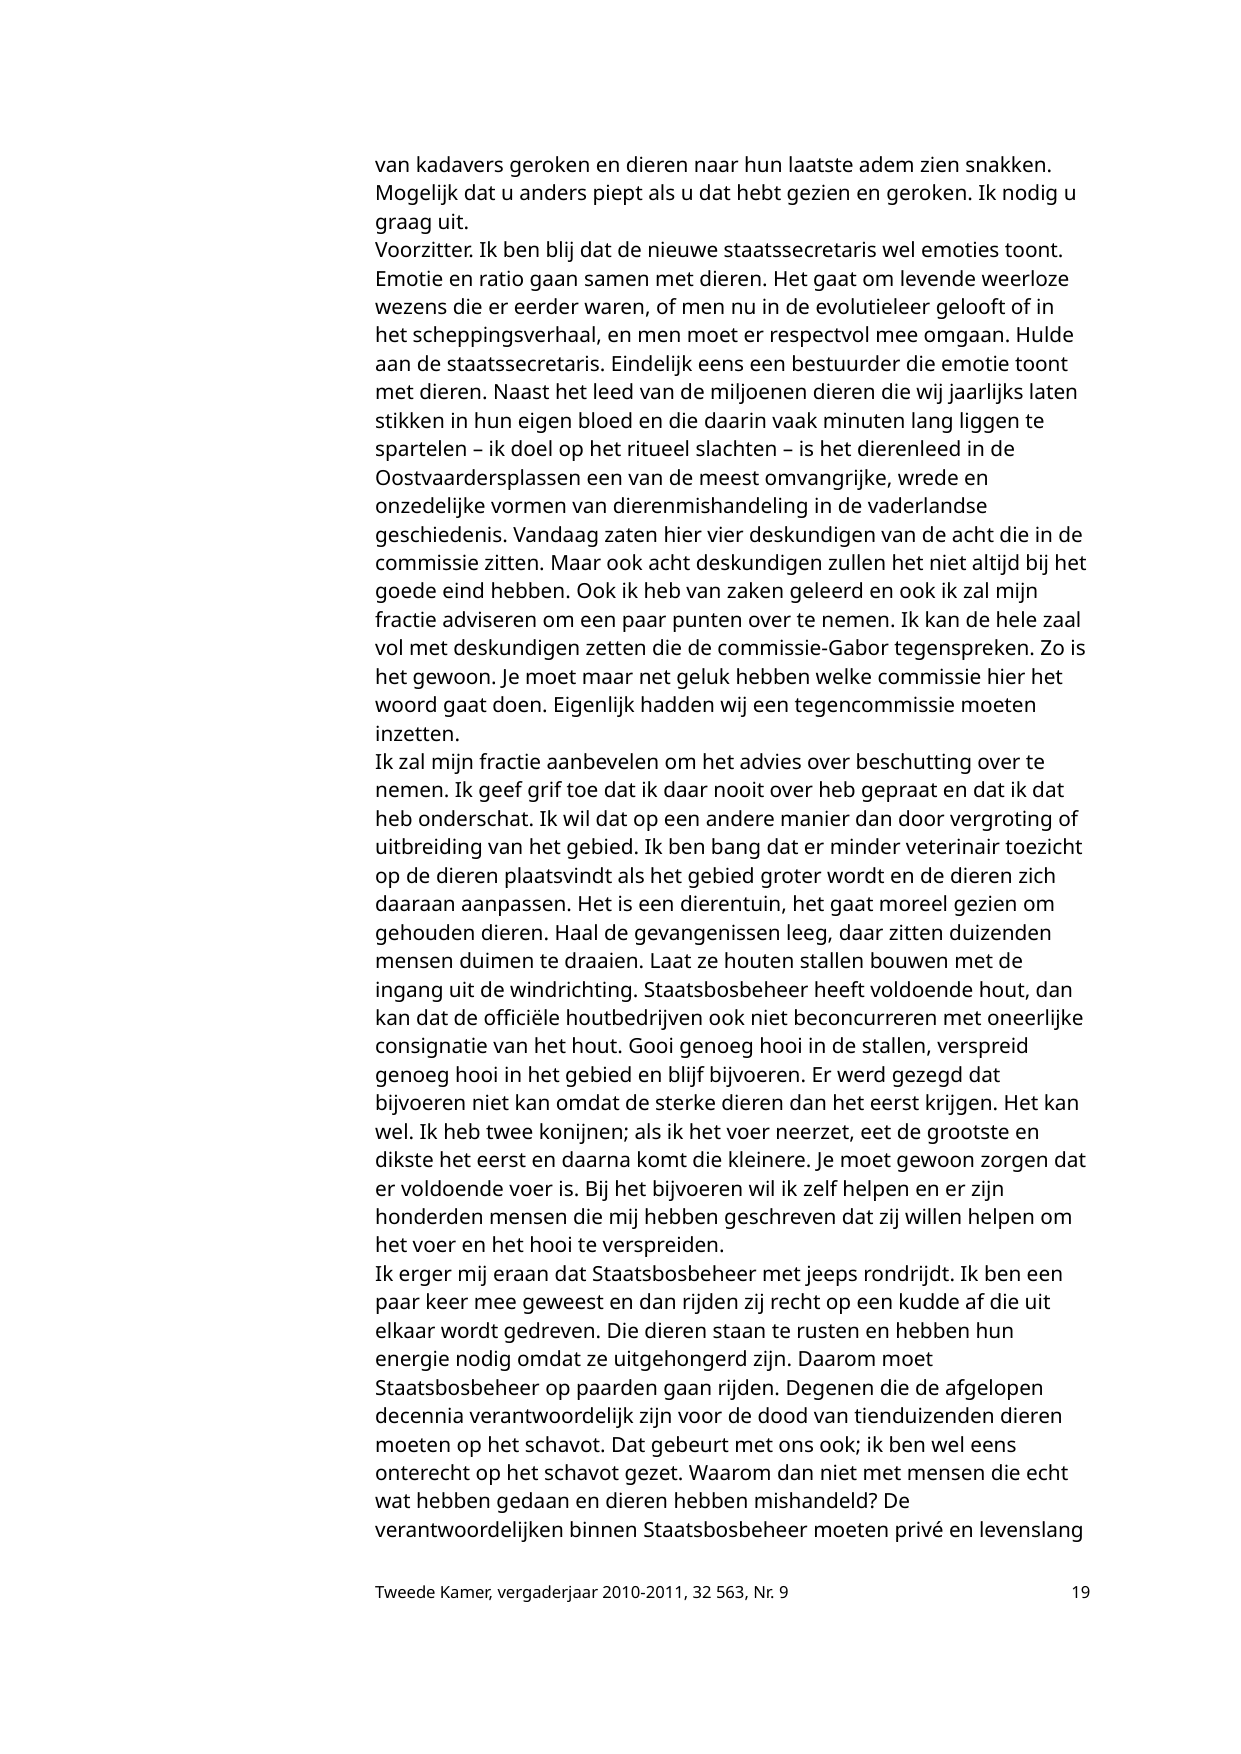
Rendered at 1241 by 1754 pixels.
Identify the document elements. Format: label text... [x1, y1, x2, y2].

text van kadavers geroken en dieren naar hun laatste adem zien snakken. Mogelijk dat u anders piept als u dat hebt gezien en geroken. Ik nodig u graag uit. [375, 150, 1090, 235]
text Voorzitter. Ik ben blij dat de nieuwe staatssecretaris wel emoties toont. Emotie en ratio gaan samen met dieren. Het gaat om levende weerloze wezens die er eerder waren, of men nu in de evolutieleer gelooft of in het scheppingsverhaal, en men moet er respectvol mee omgaan. Hulde aan de staatssecretaris. Eindelijk eens een bestuurder die emotie toont met dieren. Naast het leed van de miljoenen dieren die wij jaarlijks laten stikken in hun eigen bloed en die daarin vaak minuten lang liggen te spartelen – ik doel op het ritueel slachten – is het dierenleed in de Oostvaardersplassen een van de meest omvangrijke, wrede en onzedelijke vormen van dierenmishandeling in de vaderlandse geschiedenis. Vandaag zaten hier vier deskundigen van de acht die in de commissie zitten. Maar ook acht deskundigen zullen het niet altijd bij het goede eind hebben. Ook ik heb van zaken geleerd en ook ik zal mijn fractie adviseren om een paar punten over te nemen. Ik kan de hele zaal vol met deskundigen zetten die de commissie-Gabor tegenspreken. Zo is het gewoon. Je moet maar net geluk hebben welke commissie hier het woord gaat doen. Eigenlijk hadden wij een tegencommissie moeten inzetten. [375, 235, 1090, 747]
text Ik erger mij eraan dat Staatsbosbeheer met jeeps rondrijdt. Ik ben een paar keer mee geweest en dan rijden zij recht op een kudde af die uit elkaar wordt gedreven. Die dieren staan te rusten en hebben hun energie nodig omdat ze uitgehongerd zijn. Daarom moet Staatsbosbeheer op paarden gaan rijden. Degenen die de afgelopen decennia verantwoordelijk zijn voor de dood van tienduizenden dieren moeten op het schavot. Dat gebeurt met ons ook; ik ben wel eens onterecht op het schavot gezet. Waarom dan niet met mensen die echt wat hebben gedaan en dieren hebben mishandeld? De verantwoordelijken binnen Staatsbosbeheer moeten privé en levenslang [375, 1259, 1090, 1543]
text Ik zal mijn fractie aanbevelen om het advies over beschutting over te nemen. Ik geef grif toe dat ik daar nooit over heb gepraat en dat ik dat heb onderschat. Ik wil dat op een andere manier dan door vergroting of uitbreiding van het gebied. Ik ben bang dat er minder veterinair toezicht op de dieren plaatsvindt als het gebied groter wordt en de dieren zich daaraan aanpassen. Het is een dierentuin, het gaat moreel gezien om gehouden dieren. Haal de gevangenissen leeg, daar zitten duizenden mensen duimen te draaien. Laat ze houten stallen bouwen met de ingang uit de windrichting. Staatsbosbeheer heeft voldoende hout, dan kan dat de officiële houtbedrijven ook niet beconcurreren met oneerlijke consignatie van het hout. Gooi genoeg hooi in de stallen, verspreid genoeg hooi in het gebied en blijf bijvoeren. Er werd gezegd dat bijvoeren niet kan omdat de sterke dieren dan het eerst krijgen. Het kan wel. Ik heb twee konijnen; als ik het voer neerzet, eet de grootste en dikste het eerst en daarna komt die kleinere. Je moet gewoon zorgen dat er voldoende voer is. Bij het bijvoeren wil ik zelf helpen en er zijn honderden mensen die mij hebben geschreven dat zij willen helpen om het voer en het hooi te verspreiden. [375, 747, 1090, 1259]
